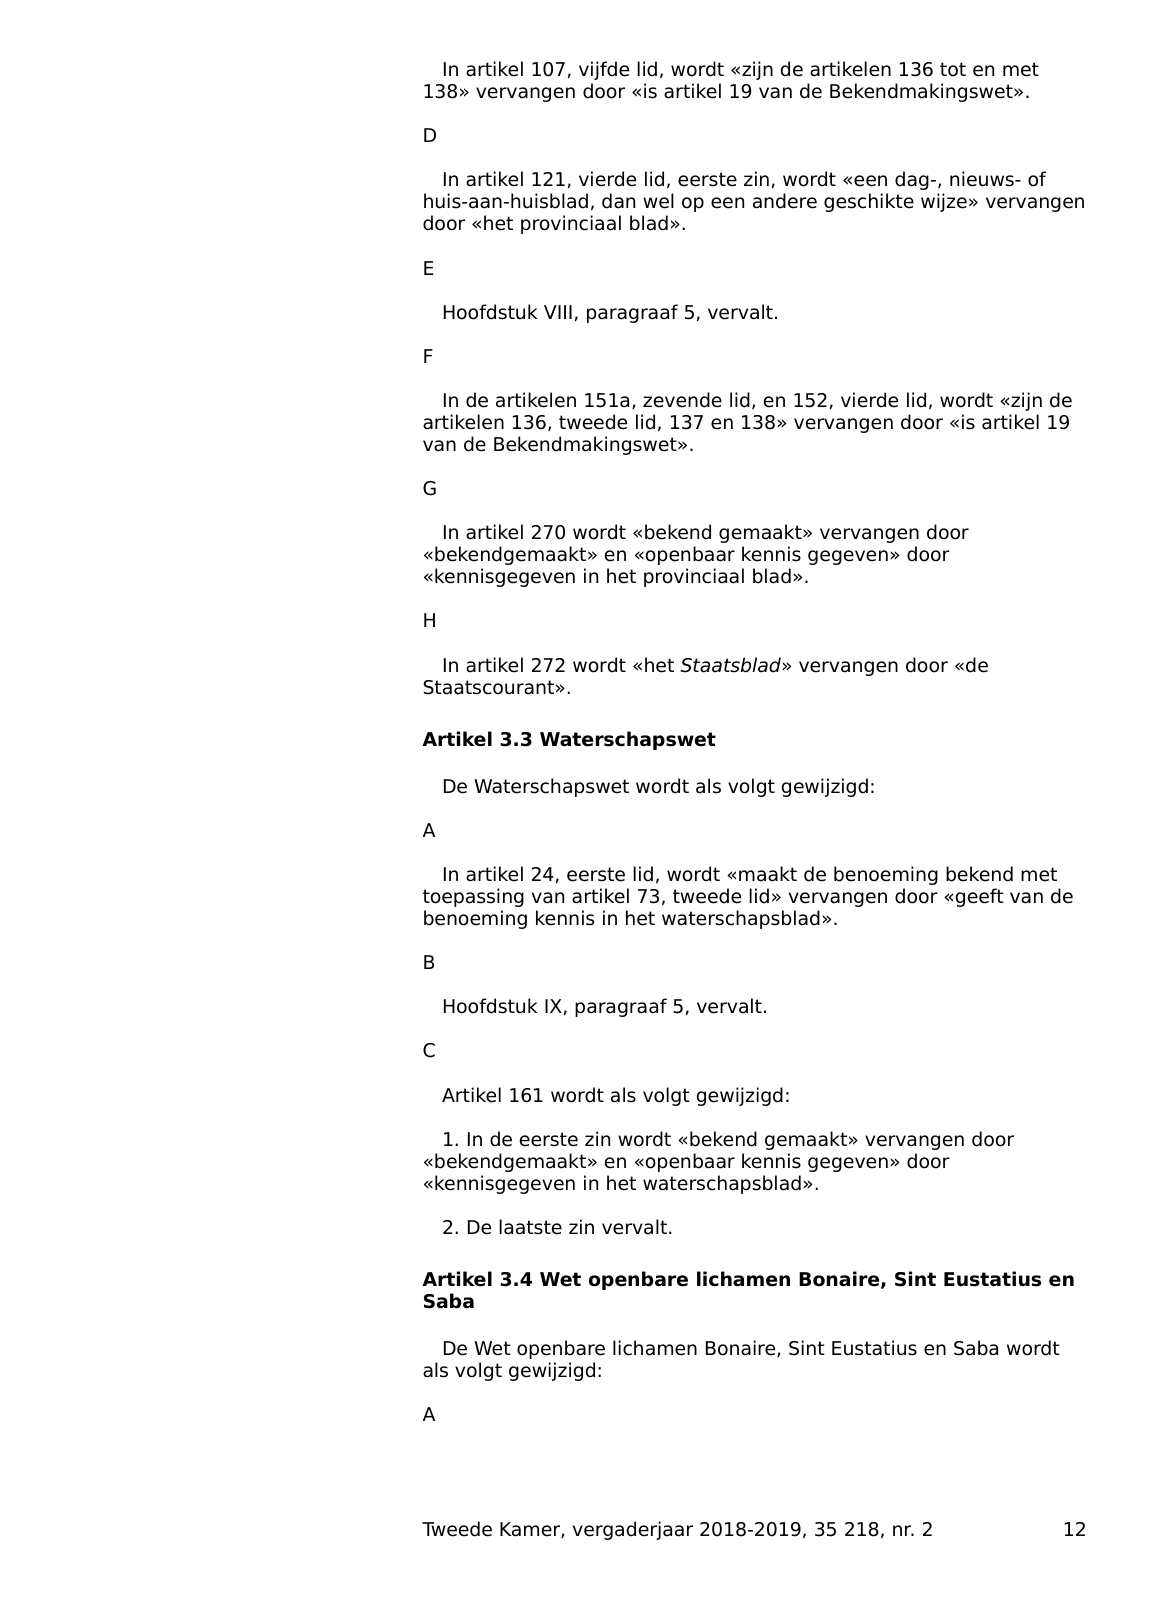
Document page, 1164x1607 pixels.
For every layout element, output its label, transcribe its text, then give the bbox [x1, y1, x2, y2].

text E [422, 257, 1087, 279]
text In de artikelen 151a, zevende lid, en 152, vierde lid, wordt «zijn de artikelen 136, tweede lid, 137 en 138» vervangen door «is artikel 19 van de Bekendmakingswet». [422, 390, 1087, 456]
text In artikel 121, vierde lid, eerste zin, wordt «een dag-, nieuws- of huis-aan-huisblad, dan wel op een andere geschikte wijze» vervangen door «het provinciaal blad». [422, 169, 1087, 235]
text C [422, 1040, 1087, 1062]
subtitle Artikel 3.3 Waterschapswet [422, 728, 1087, 751]
text 1. In de eerste zin wordt «bekend gemaakt» vervangen door «bekendgemaakt» en «openbaar kennis gegeven» door «kennisgegeven in het waterschapsblad». [422, 1129, 1087, 1194]
text A [422, 1404, 1087, 1426]
text F [422, 346, 1087, 368]
text G [422, 478, 1087, 500]
subtitle Artikel 3.4 Wet openbare lichamen Bonaire, Sint Eustatius en Saba [422, 1269, 1087, 1313]
text D [422, 125, 1087, 147]
text Hoofdstuk IX, paragraaf 5, vervalt. [422, 996, 1087, 1018]
text De Wet openbare lichamen Bonaire, Sint Eustatius en Saba wordt als volgt gewijzigd: [422, 1338, 1087, 1382]
text Artikel 161 wordt als volgt gewijzigd: [422, 1084, 1087, 1106]
text Hoofdstuk VIII, paragraaf 5, vervalt. [422, 302, 1087, 324]
text H [422, 610, 1087, 632]
text In artikel 107, vijfde lid, wordt «zijn de artikelen 136 tot en met 138» vervangen door «is artikel 19 van de Bekendmakingswet». [422, 59, 1087, 103]
text A [422, 820, 1087, 842]
text 2. De laatste zin vervalt. [422, 1217, 1087, 1239]
text In artikel 270 wordt «bekend gemaakt» vervangen door «bekendgemaakt» en «openbaar kennis gegeven» door «kennisgegeven in het provinciaal blad». [422, 522, 1087, 588]
text In artikel 272 wordt «het Staatsblad» vervangen door «de Staatscourant». [422, 654, 1087, 698]
text De Waterschapswet wordt als volgt gewijzigd: [422, 776, 1087, 797]
text In artikel 24, eerste lid, wordt «maakt de benoeming bekend met toepassing van artikel 73, tweede lid» vervangen door «geeft van de benoeming kennis in het waterschapsblad». [422, 864, 1087, 930]
text B [422, 952, 1087, 974]
